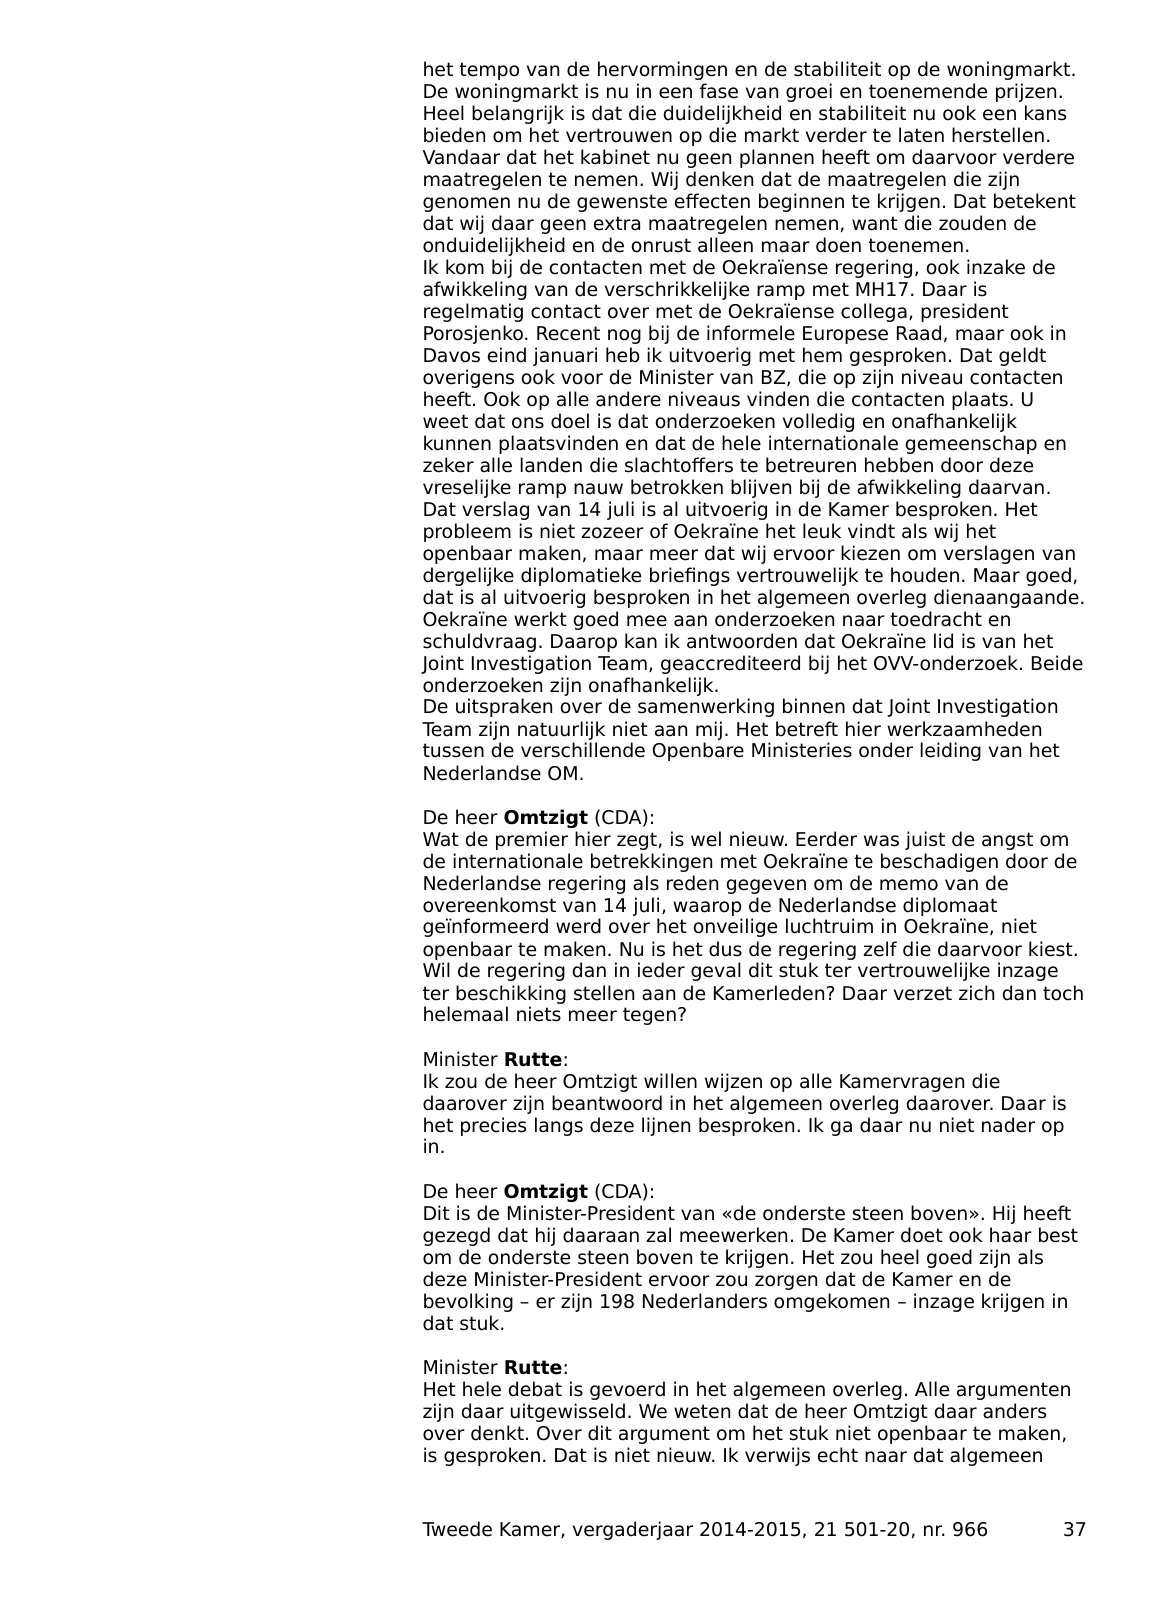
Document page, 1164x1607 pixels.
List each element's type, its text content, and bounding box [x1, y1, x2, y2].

text De uitspraken over de samenwerking binnen dat Joint Investigation Team zijn natuurlijk niet aan mij. Het betreft hier werkzaamheden tussen de verschillende Openbare Ministeries onder leiding van het Nederlandse OM. [422, 696, 1087, 784]
text De heer Omtzigt (CDA): [422, 1181, 1087, 1203]
text Oekraïne werkt goed mee aan onderzoeken naar toedracht en schuldvraag. Daarop kan ik antwoorden dat Oekraïne lid is van het Joint Investigation Team, geaccrediteerd bij het OVV-onderzoek. Beide onderzoeken zijn onafhankelijk. [422, 608, 1087, 696]
text Minister Rutte: [422, 1048, 1087, 1071]
text Dit is de Minister-President van «de onderste steen boven». Hij heeft gezegd dat hij daaraan zal meewerken. De Kamer doet ook haar best om de onderste steen boven te krijgen. Het zou heel goed zijn als deze Minister-President ervoor zou zorgen dat de Kamer en de bevolking – er zijn 198 Nederlanders omgekomen – inzage krijgen in dat stuk. [422, 1203, 1087, 1334]
text Ik kom bij de contacten met de Oekraïense regering, ook inzake de afwikkeling van de verschrikkelijke ramp met MH17. Daar is regelmatig contact over met de Oekraïense collega, president Porosjenko. Recent nog bij de informele Europese Raad, maar ook in Davos eind januari heb ik uitvoerig met hem gesproken. Dat geldt overigens ook voor de Minister van BZ, die op zijn niveau contacten heeft. Ook op alle andere niveaus vinden die contacten plaats. U weet dat ons doel is dat onderzoeken volledig en onafhankelijk kunnen plaatsvinden en dat de hele internationale gemeenschap en zeker alle landen die slachtoffers te betreuren hebben door deze vreselijke ramp nauw betrokken blijven bij de afwikkeling daarvan. Dat verslag van 14 juli is al uitvoerig in de Kamer besproken. Het probleem is niet zozeer of Oekraïne het leuk vindt als wij het openbaar maken, maar meer dat wij ervoor kiezen om verslagen van dergelijke diplomatieke briefings vertrouwelijk te houden. Maar goed, dat is al uitvoerig besproken in het algemeen overleg dienaangaande. [422, 257, 1087, 608]
text het tempo van de hervormingen en de stabiliteit op de woningmarkt. De woningmarkt is nu in een fase van groei en toenemende prijzen. Heel belangrijk is dat die duidelijkheid en stabiliteit nu ook een kans bieden om het vertrouwen op die markt verder te laten herstellen. Vandaar dat het kabinet nu geen plannen heeft om daarvoor verdere maatregelen te nemen. Wij denken dat de maatregelen die zijn genomen nu de gewenste effecten beginnen te krijgen. Dat betekent dat wij daar geen extra maatregelen nemen, want die zouden de onduidelijkheid en de onrust alleen maar doen toenemen. [422, 59, 1087, 257]
text Het hele debat is gevoerd in het algemeen overleg. Alle argumenten zijn daar uitgewisseld. We weten dat de heer Omtzigt daar anders over denkt. Over dit argument om het stuk niet openbaar te maken, is gesproken. Dat is niet nieuw. Ik verwijs echt naar dat algemeen [422, 1379, 1087, 1467]
text De heer Omtzigt (CDA): [422, 807, 1087, 828]
text Minister Rutte: [422, 1357, 1087, 1379]
text Ik zou de heer Omtzigt willen wijzen op alle Kamervragen die daarover zijn beantwoord in het algemeen overleg daarover. Daar is het precies langs deze lijnen besproken. Ik ga daar nu niet nader op in. [422, 1071, 1087, 1158]
text Wat de premier hier zegt, is wel nieuw. Eerder was juist de angst om de internationale betrekkingen met Oekraïne te beschadigen door de Nederlandse regering als reden gegeven om de memo van de overeenkomst van 14 juli, waarop de Nederlandse diplomaat geïnformeerd werd over het onveilige luchtruim in Oekraïne, niet openbaar te maken. Nu is het dus de regering zelf die daarvoor kiest. Wil de regering dan in ieder geval dit stuk ter vertrouwelijke inzage ter beschikking stellen aan de Kamerleden? Daar verzet zich dan toch helemaal niets meer tegen? [422, 828, 1087, 1026]
